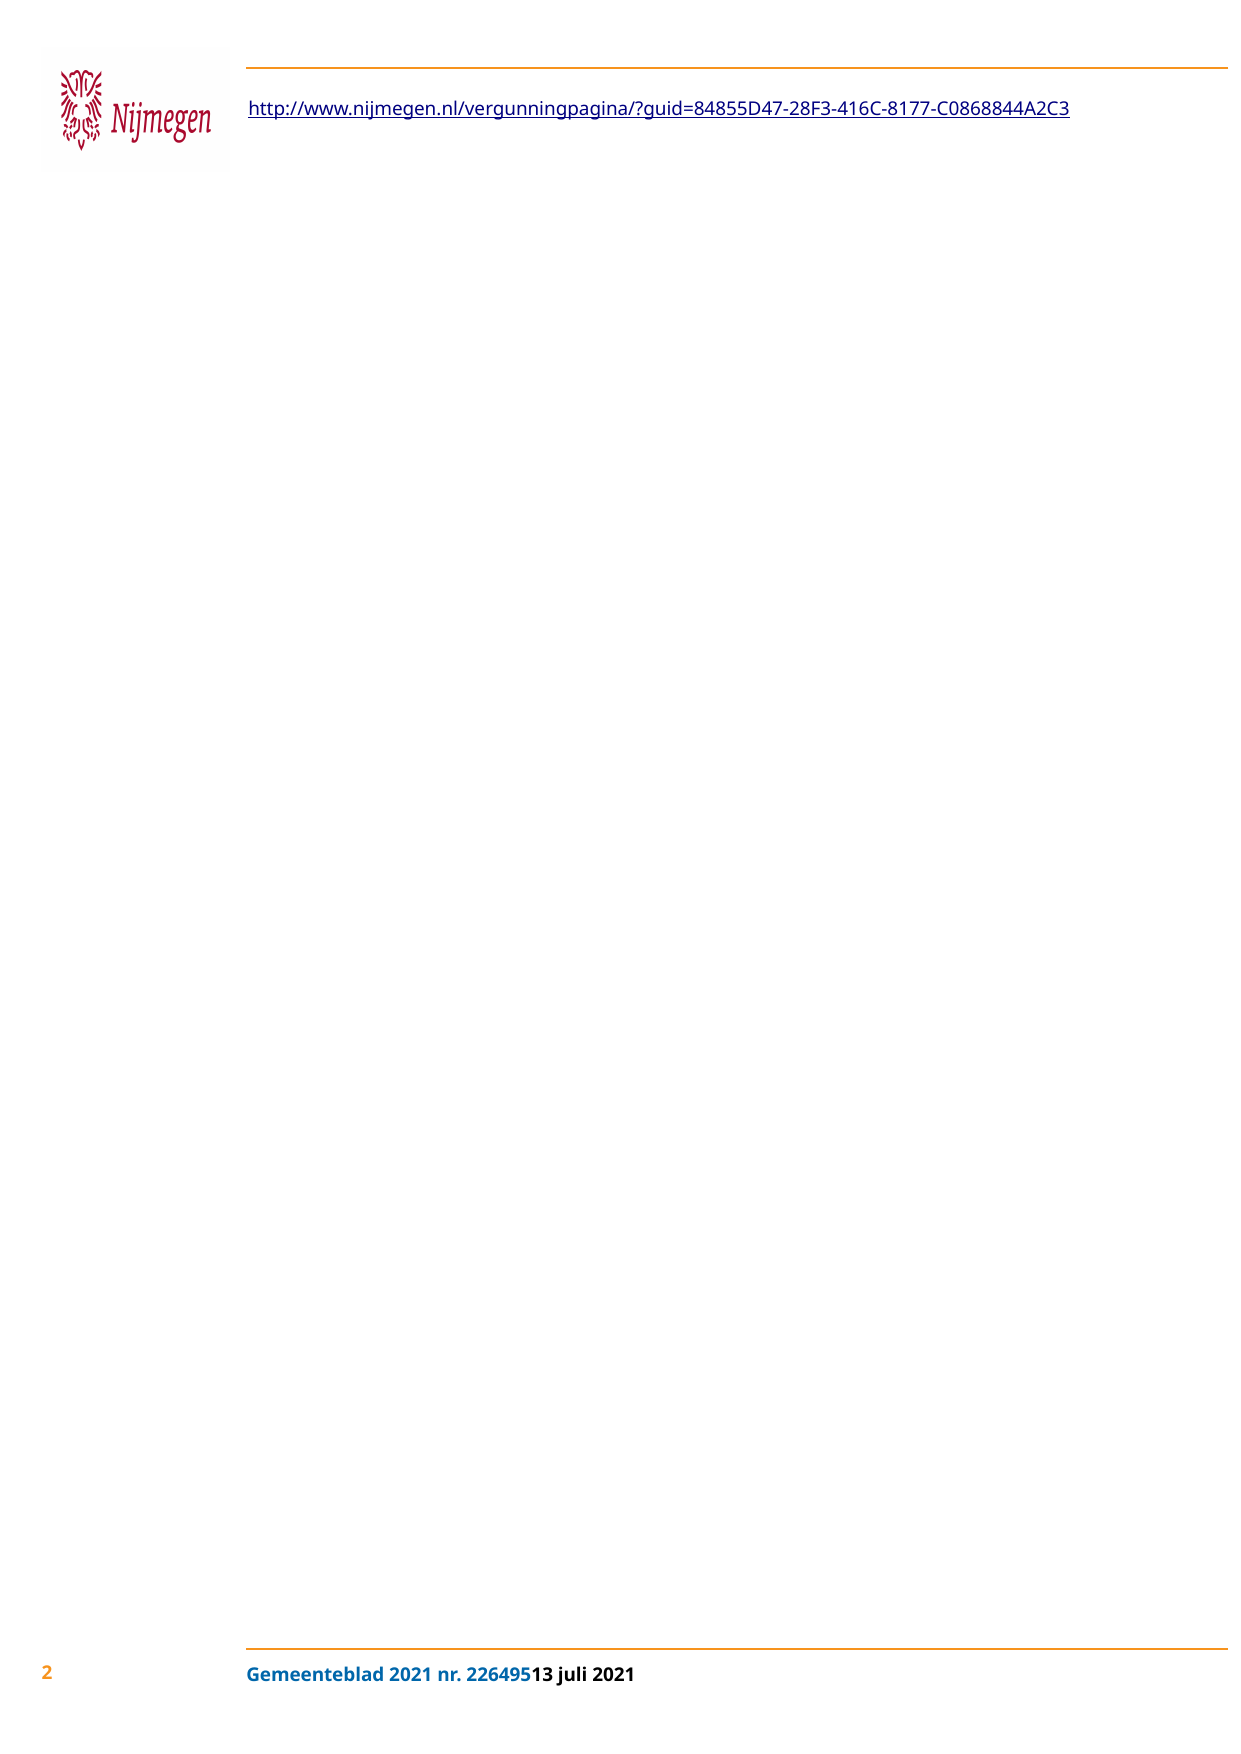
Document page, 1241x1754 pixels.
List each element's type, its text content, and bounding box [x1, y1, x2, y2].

picture [41, 47, 231, 172]
text http://www.nijmegen.nl/vergunningpagina/?guid=84855D47-28F3-416C-8177-C0868844A2C3 [248, 95, 1152, 121]
